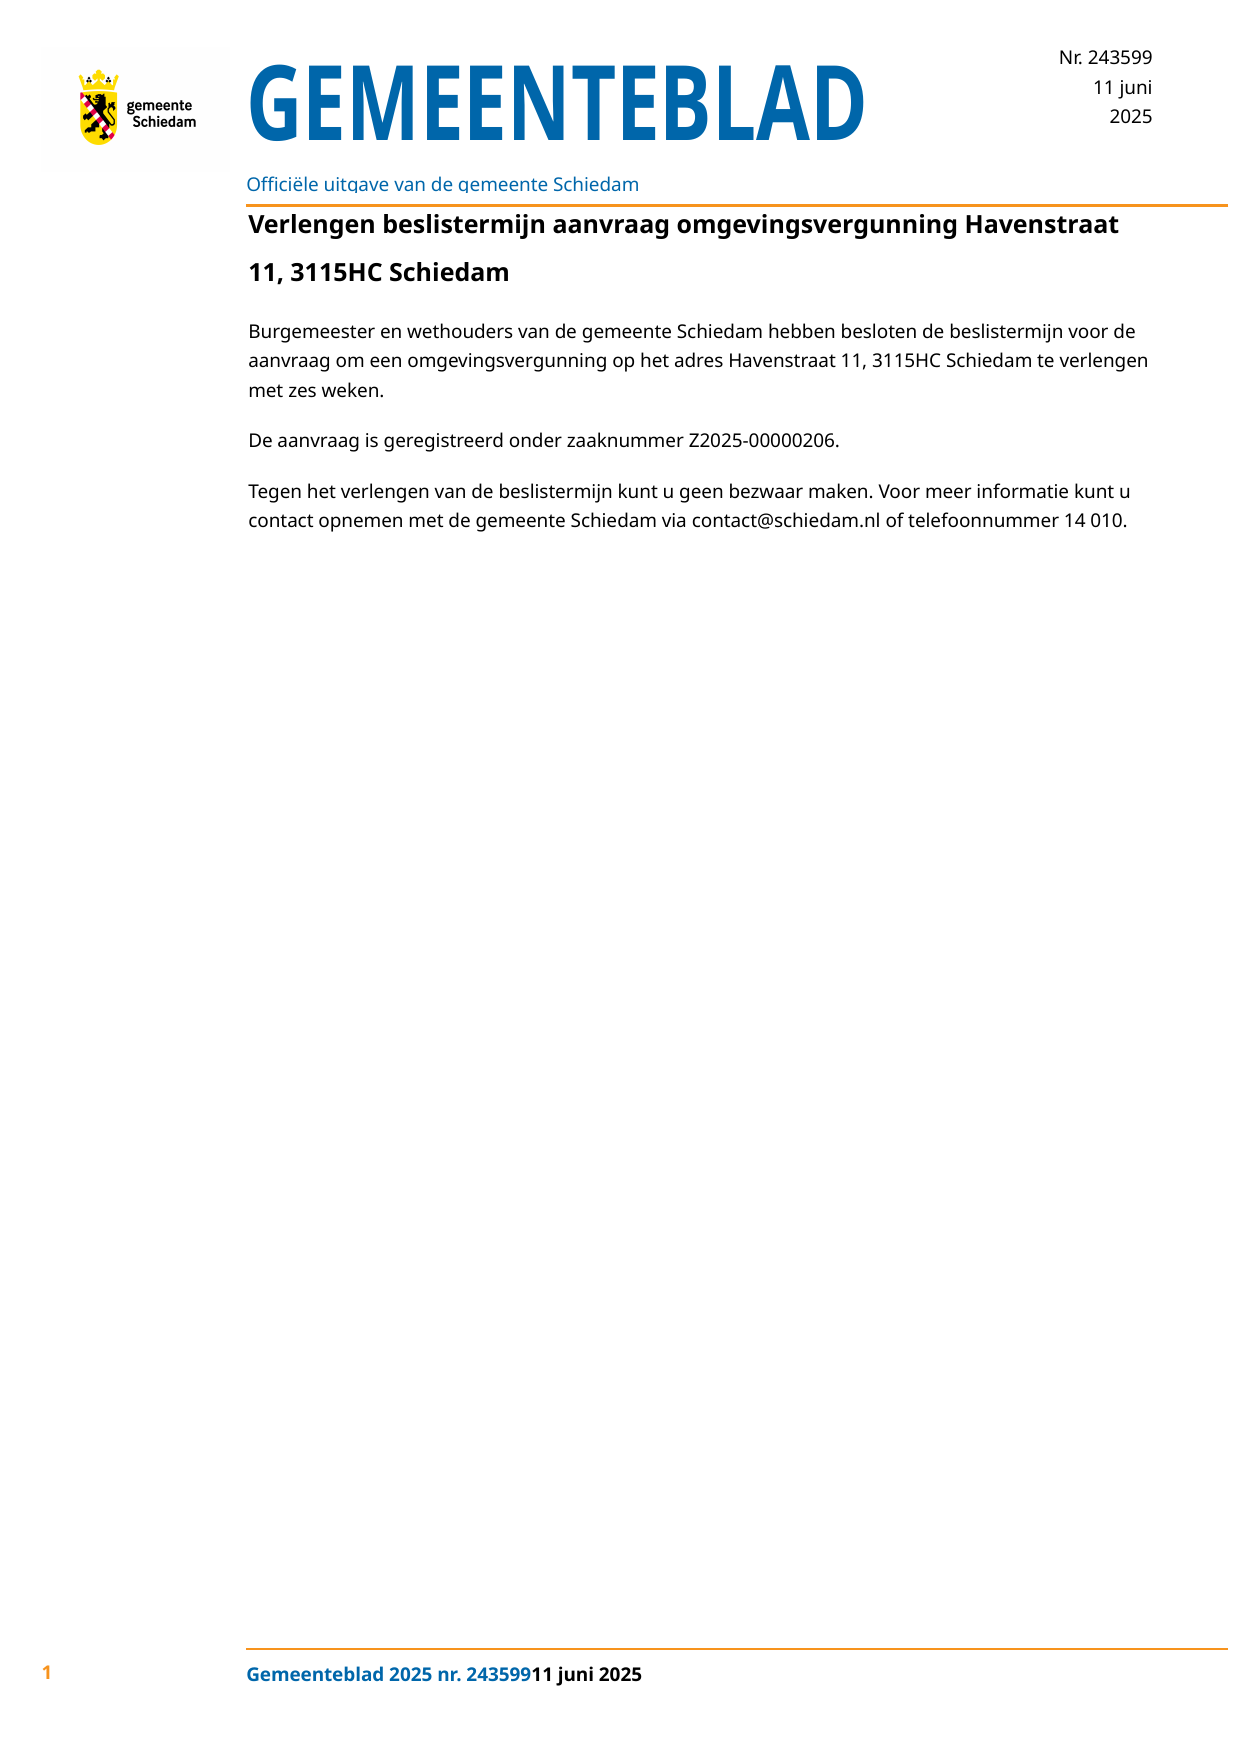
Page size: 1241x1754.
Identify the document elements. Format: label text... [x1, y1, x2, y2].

picture [41, 47, 231, 172]
text Burgemeester en wethouders van de gemeente Schiedam hebben besloten de beslistermijn voor de aanvraag om een omgevingsvergunning op het adres Havenstraat 11, 3115HC Schiedam te verlengen met zes weken. [248, 318, 1152, 403]
text De aanvraag is geregistreerd onder zaaknummer Z2025-00000206. [248, 427, 1152, 453]
text Tegen het verlengen van de beslistermijn kunt u geen bezwaar maken. Voor meer informatie kunt u contact opnemen met de gemeente Schiedam via contact@schiedam.nl of telefoonnummer 14 010. [248, 478, 1152, 533]
text Verlengen beslistermijn aanvraag omgevingsvergunning Havenstraat 11, 3115HC Schiedam [248, 207, 1152, 288]
